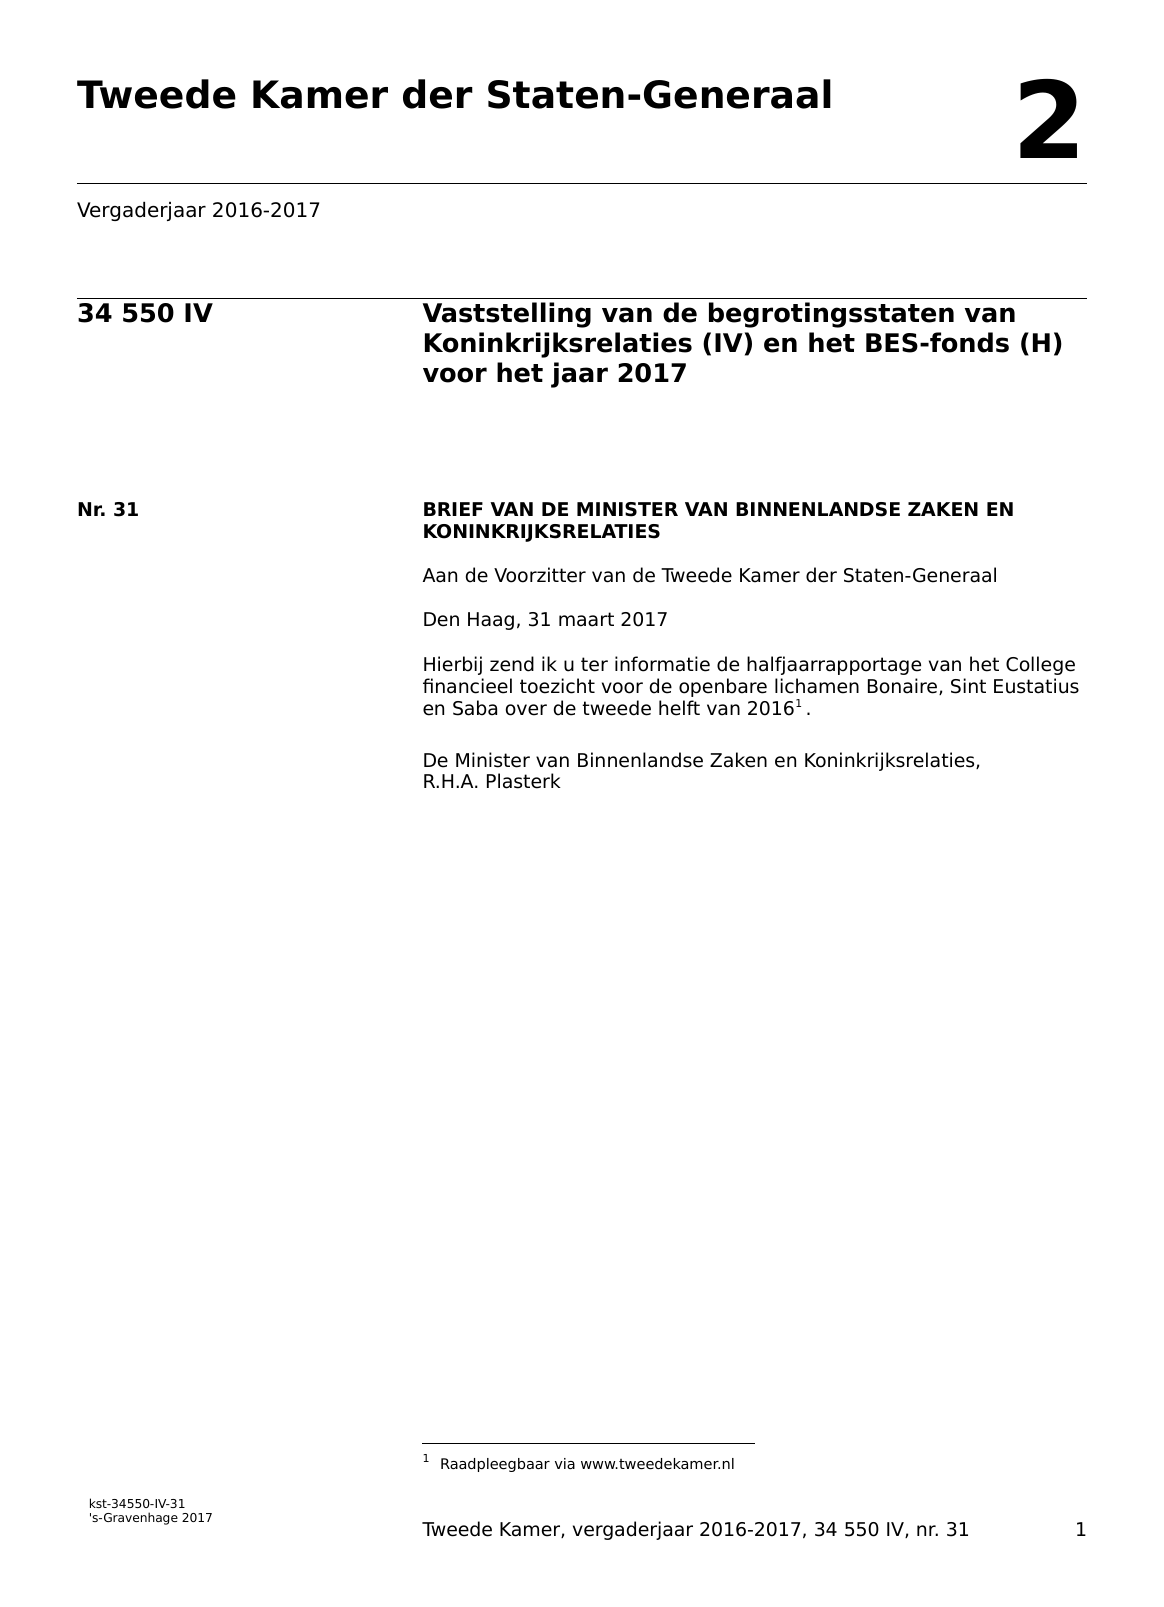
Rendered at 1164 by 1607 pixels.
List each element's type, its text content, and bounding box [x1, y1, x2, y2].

table_header Tweede Kamer der Staten-Generaal [77, 59, 886, 183]
text Den Haag, 31 maart 2017 [422, 609, 1087, 631]
text kst-34550-IV-31 [88, 1497, 323, 1511]
text De Minister van Binnenlandse Zaken en Koninkrijksrelaties, R.H.A. Plasterk [422, 749, 1087, 793]
text Aan de Voorzitter van de Tweede Kamer der Staten-Generaal [422, 565, 1087, 587]
subtitle Nr. 31 BRIEF VAN DE MINISTER VAN BINNENLANDSE ZAKEN EN KONINKRIJKSRELATIES [77, 499, 1087, 543]
table_cell Vergaderjaar 2016-2017 [77, 184, 1087, 298]
subtitle 34 550 IV Vaststelling van de begrotingsstaten van Koninkrijksrelaties (IV) en het BES-fonds (H) voor het jaar 2017 [77, 299, 1087, 388]
text Raadpleegbaar via www.tweedekamer.nl [422, 1452, 1087, 1474]
text 's-Gravenhage 2017 [88, 1511, 323, 1525]
text Hierbij zend ik u ter informatie de halfjaarrapportage van het College financieel toezicht voor de openbare lichamen Bonaire, Sint Eustatius en Saba over de tweede helft van 2016. [422, 653, 1087, 719]
table_header 2 [886, 59, 1087, 183]
